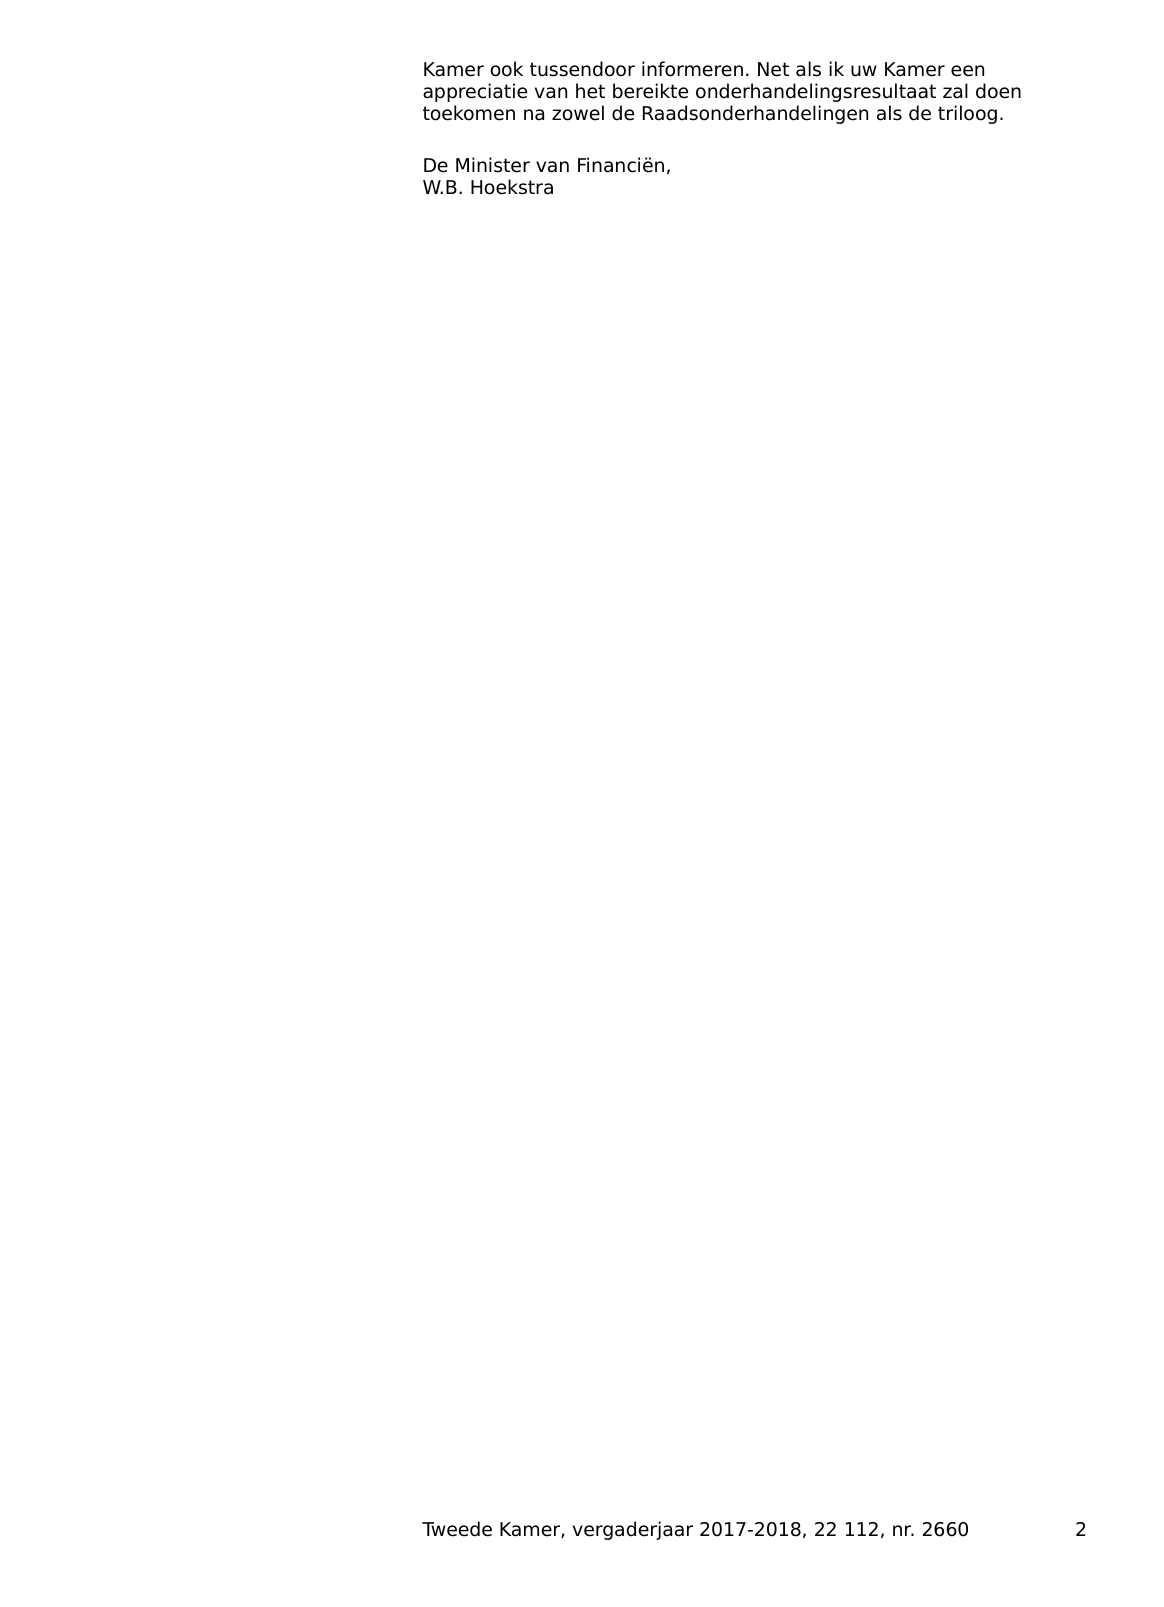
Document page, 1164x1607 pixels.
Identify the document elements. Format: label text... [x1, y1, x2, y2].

text Kamer ook tussendoor informeren. Net als ik uw Kamer een appreciatie van het bereikte onderhandelingsresultaat zal doen toekomen na zowel de Raadsonderhandelingen als de triloog. [422, 59, 1087, 125]
text De Minister van Financiën, W.B. Hoekstra [422, 155, 1087, 199]
